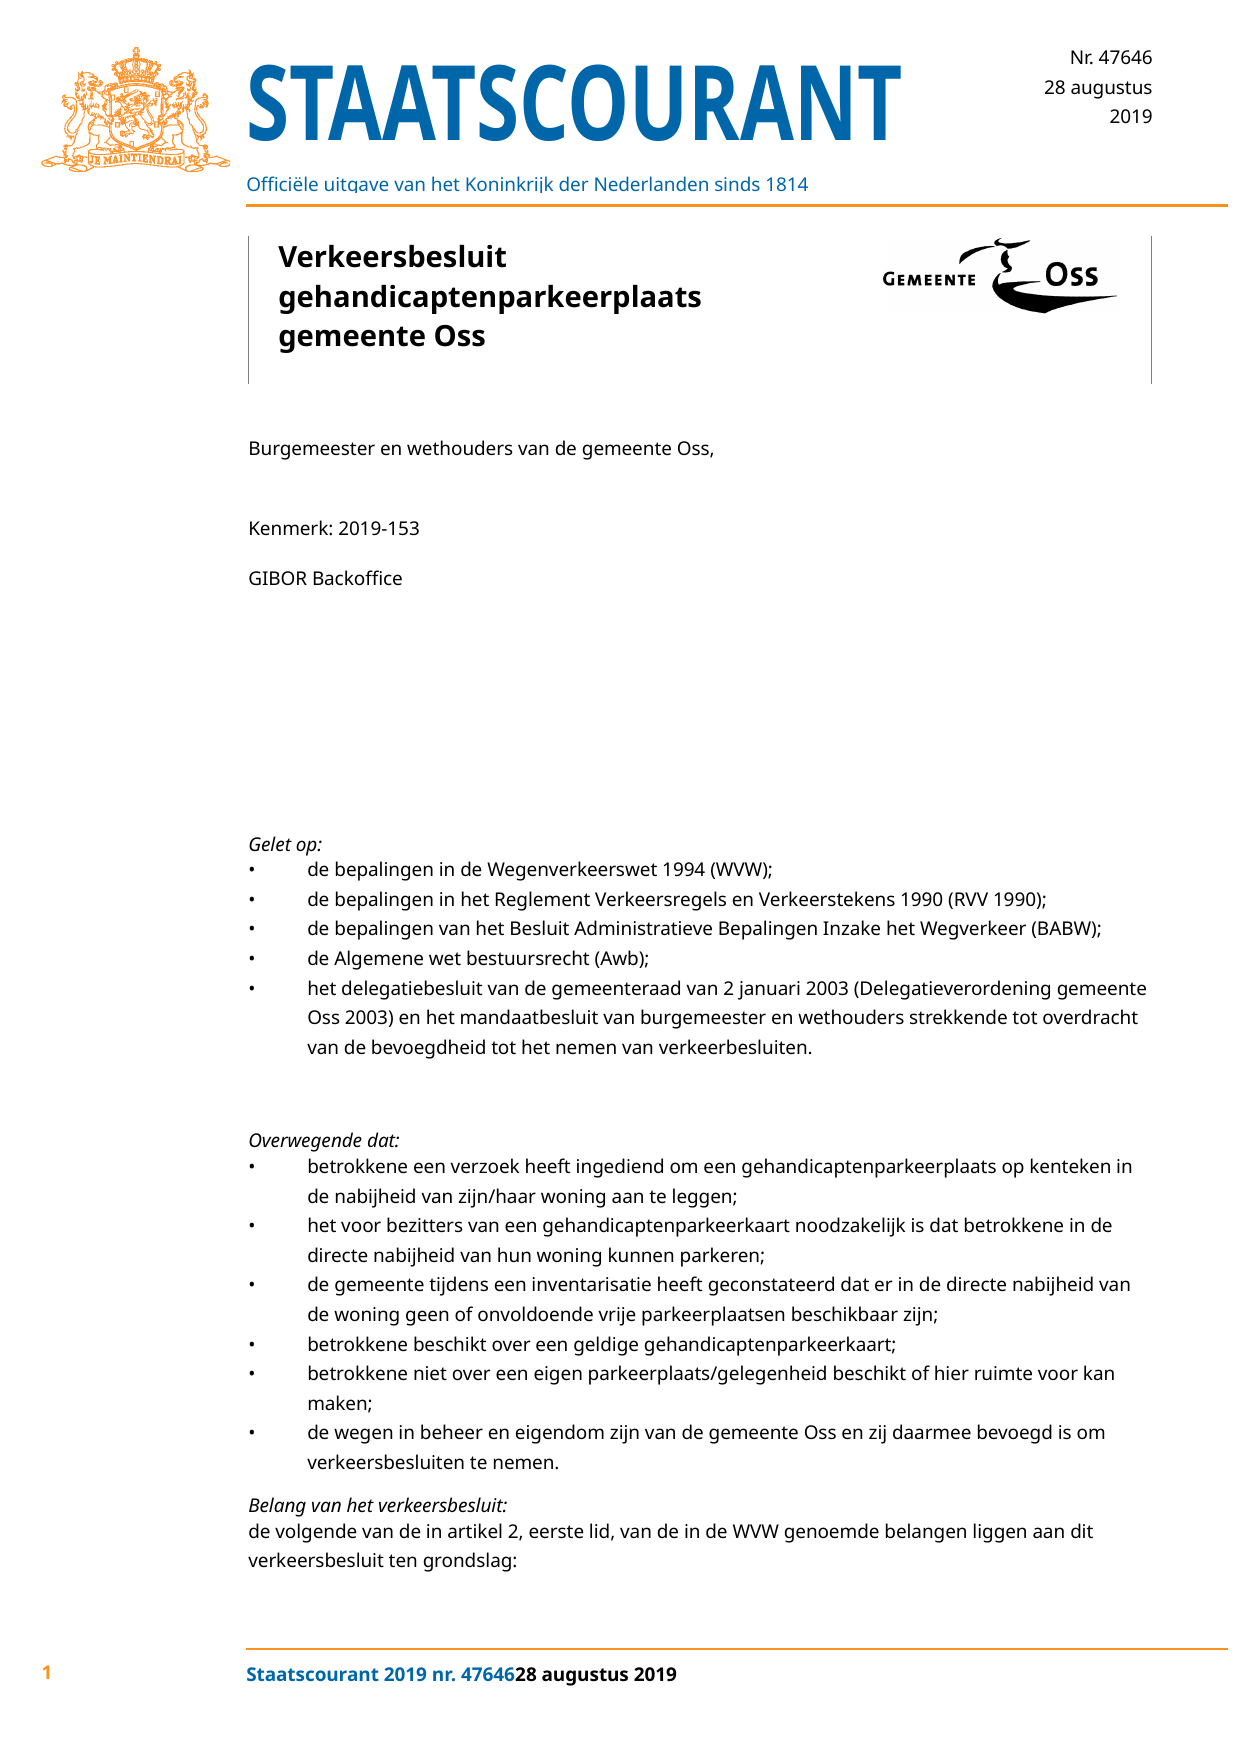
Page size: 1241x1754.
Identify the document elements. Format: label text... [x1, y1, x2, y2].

text Gelet op: [248, 831, 1152, 856]
list het voor bezitters van een gehandicaptenparkeerkaart noodzakelijk is dat betrokkene in de directe nabijheid van hun woning kunnen parkeren; [248, 1212, 1152, 1268]
text GIBOR Backoffice [248, 565, 1152, 591]
text Burgemeester en wethouders van de gemeente Oss, [248, 435, 1152, 460]
table_header [850, 236, 1151, 384]
text Belang van het verkeersbesluit: [248, 1492, 1152, 1518]
list het delegatiebesluit van de gemeenteraad van 2 januari 2003 (Delegatieverordening gemeente Oss 2003) en het mandaatbesluit van burgemeester en wethouders strekkende tot overdracht van de bevoegdheid tot het nemen van verkeerbesluiten. [248, 975, 1152, 1060]
list de bepalingen van het Besluit Administratieve Bepalingen Inzake het Wegverkeer (BABW); [248, 916, 1152, 941]
text Kenmerk: 2019-153 [248, 515, 1152, 540]
list betrokkene een verzoek heeft ingediend om een gehandicaptenparkeerplaats op kenteken in de nabijheid van zijn/haar woning aan te leggen; [248, 1153, 1152, 1208]
picture [882, 236, 1119, 314]
list de bepalingen in de Wegenverkeerswet 1994 (WVW); [248, 856, 1152, 882]
list betrokkene beschikt over een geldige gehandicaptenparkeerkaart; [248, 1331, 1152, 1356]
list de Algemene wet bestuursrecht (Awb); [248, 945, 1152, 971]
list de gemeente tijdens een inventarisatie heeft geconstateerd dat er in de directe nabijheid van de woning geen of onvoldoende vrije parkeerplaatsen beschikbaar zijn; [248, 1272, 1152, 1327]
list betrokkene niet over een eigen parkeerplaats/gelegenheid beschikt of hier ruimte voor kan maken; [248, 1360, 1152, 1416]
text de volgende van de in artikel 2, eerste lid, van de in de WVW genoemde belangen liggen aan dit verkeersbesluit ten grondslag: [248, 1518, 1152, 1573]
text Overwegende dat: [248, 1127, 1152, 1153]
picture [41, 47, 231, 172]
table_header Verkeersbesluit gehandicaptenparkeerplaats gemeente Oss [249, 236, 850, 384]
list de bepalingen in het Reglement Verkeersregels en Verkeerstekens 1990 (RVV 1990); [248, 886, 1152, 912]
list de wegen in beheer en eigendom zijn van de gemeente Oss en zij daarmee bevoegd is om verkeersbesluiten te nemen. [248, 1419, 1152, 1475]
